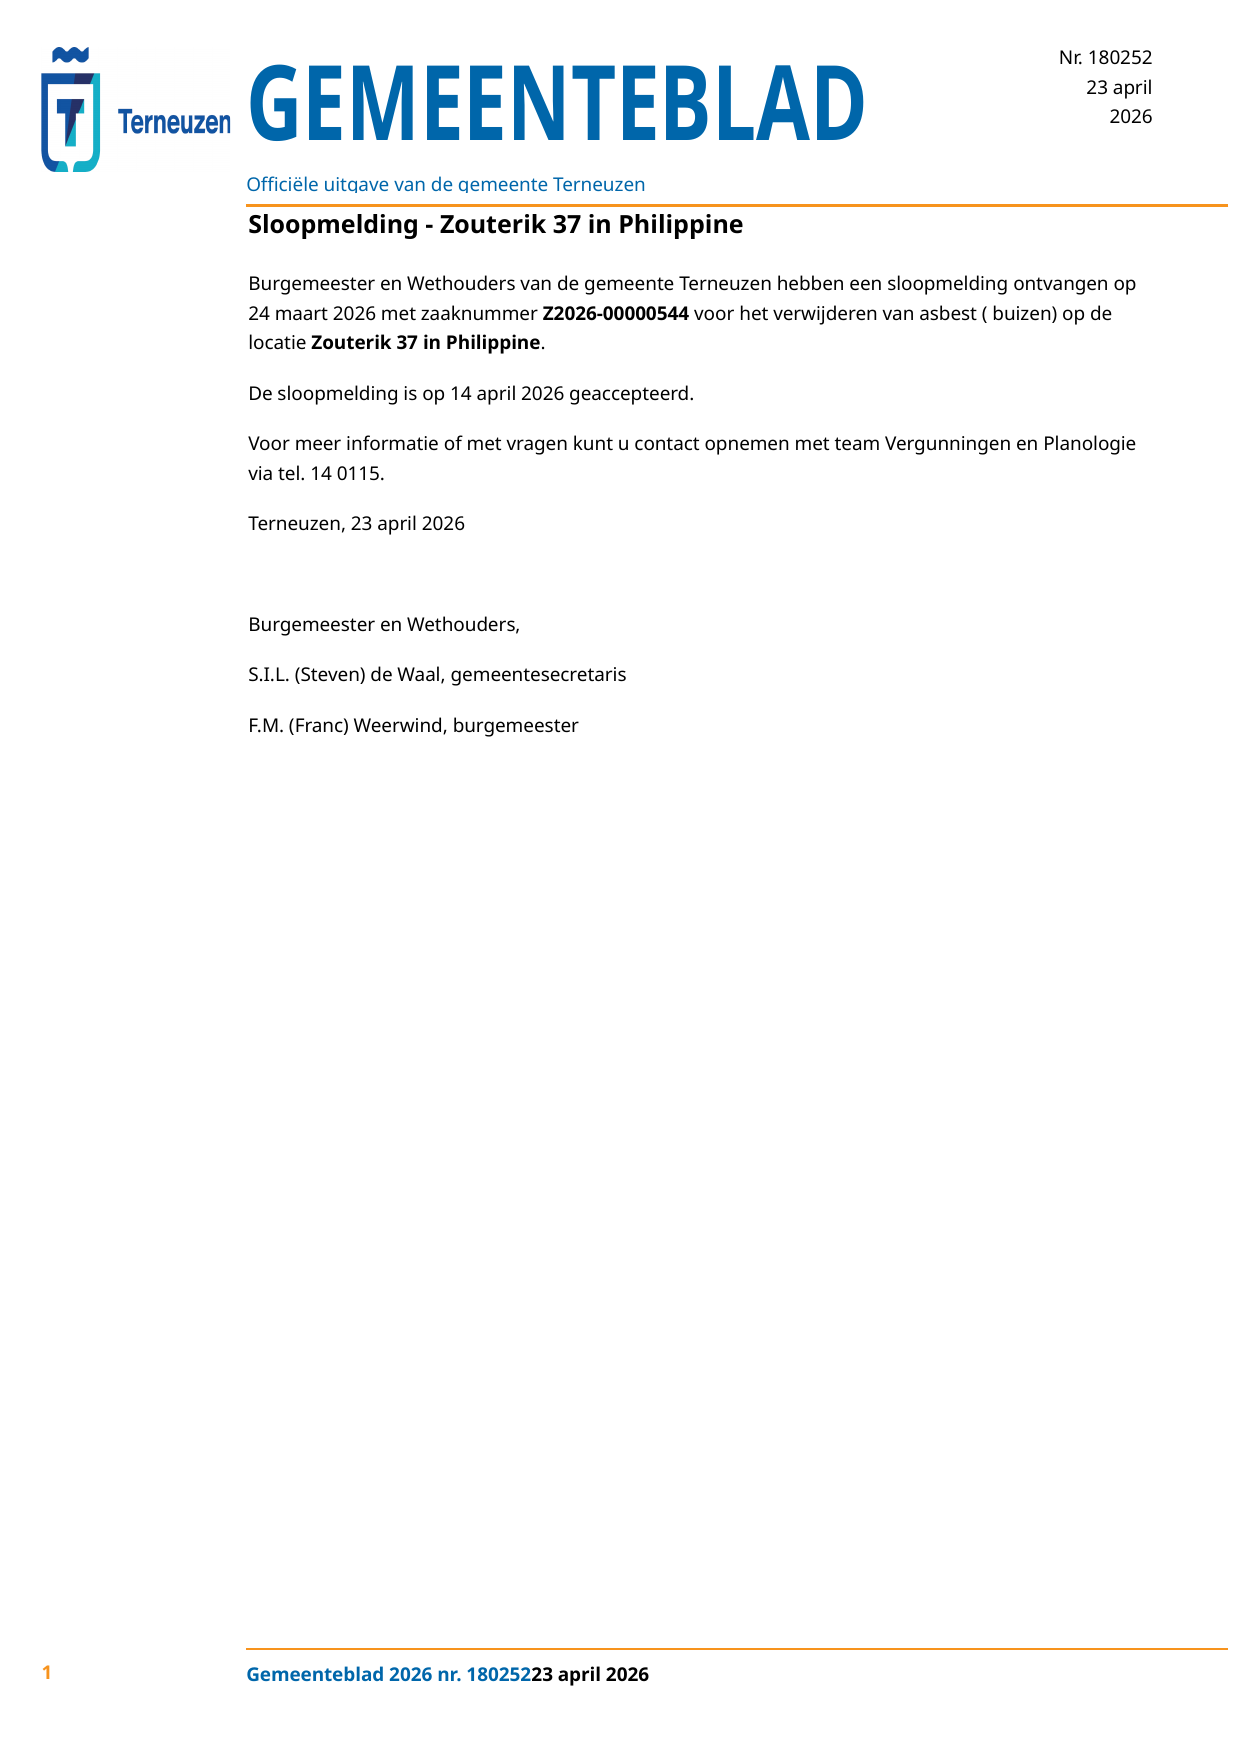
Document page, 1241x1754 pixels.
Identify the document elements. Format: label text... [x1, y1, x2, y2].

text Voor meer informatie of met vragen kunt u contact opnemen met team Vergunningen en Planologie via tel. 14 0115. [248, 430, 1152, 486]
text Burgemeester en Wethouders van de gemeente Terneuzen hebben een sloopmelding ontvangen op 24 maart 2026 met zaaknummer Z2026-00000544 voor het verwijderen van asbest ( buizen) op de locatie Zouterik 37 in Philippine. [248, 270, 1152, 355]
text De sloopmelding is op 14 april 2026 geaccepteerd. [248, 380, 1152, 406]
text S.I.L. (Steven) de Waal, gemeentesecretaris [248, 662, 1152, 687]
text Sloopmelding - Zouterik 37 in Philippine [248, 207, 1152, 241]
text Terneuzen, 23 april 2026 [248, 510, 1152, 536]
text F.M. (Franc) Weerwind, burgemeester [248, 712, 1152, 738]
picture [41, 47, 231, 172]
text Burgemeester en Wethouders, [248, 611, 1152, 637]
